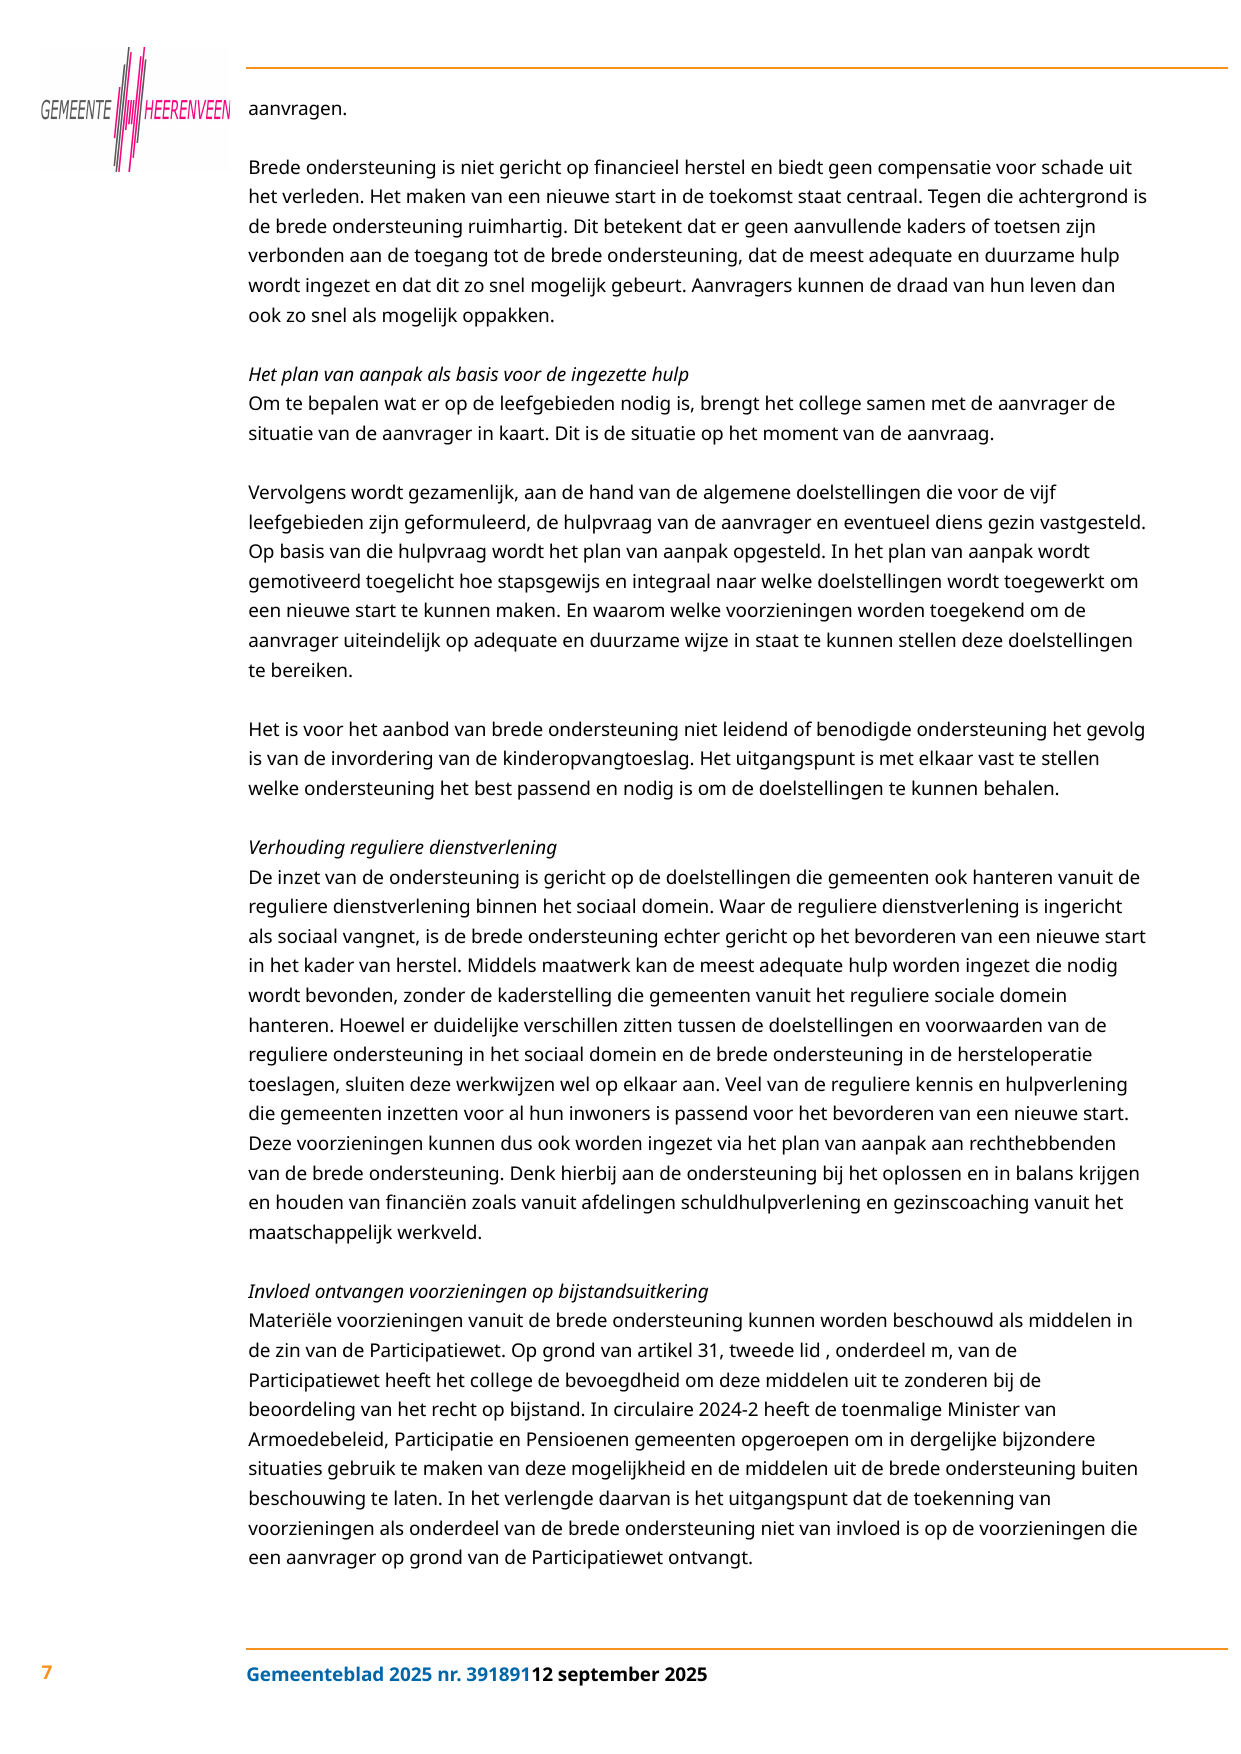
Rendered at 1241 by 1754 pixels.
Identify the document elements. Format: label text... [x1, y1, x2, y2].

picture [41, 47, 231, 172]
text Verhouding reguliere dienstverlening [248, 834, 1152, 860]
text aanvragen. [248, 95, 1152, 121]
text Vervolgens wordt gezamenlijk, aan de hand van de algemene doelstellingen die voor de vijf leefgebieden zijn geformuleerd, de hulpvraag van de aanvrager en eventueel diens gezin vastgesteld. Op basis van die hulpvraag wordt het plan van aanpak opgesteld. In het plan van aanpak wordt gemotiveerd toegelicht hoe stapsgewijs en integraal naar welke doelstellingen wordt toegewerkt om een nieuwe start te kunnen maken. En waarom welke voorzieningen worden toegekend om de aanvrager uiteindelijk op adequate en duurzame wijze in staat te kunnen stellen deze doelstellingen te bereiken. [248, 479, 1152, 683]
text De inzet van de ondersteuning is gericht op de doelstellingen die gemeenten ook hanteren vanuit de reguliere dienstverlening binnen het sociaal domein. Waar de reguliere dienstverlening is ingericht als sociaal vangnet, is de brede ondersteuning echter gericht op het bevorderen van een nieuwe start in het kader van herstel. Middels maatwerk kan de meest adequate hulp worden ingezet die nodig wordt bevonden, zonder de kaderstelling die gemeenten vanuit het reguliere sociale domein hanteren. Hoewel er duidelijke verschillen zitten tussen de doelstellingen en voorwaarden van de reguliere ondersteuning in het sociaal domein en de brede ondersteuning in de hersteloperatie toeslagen, sluiten deze werkwijzen wel op elkaar aan. Veel van de reguliere kennis en hulpverlening die gemeenten inzetten voor al hun inwoners is passend voor het bevorderen van een nieuwe start. Deze voorzieningen kunnen dus ook worden ingezet via het plan van aanpak aan rechthebbenden van de brede ondersteuning. Denk hierbij aan de ondersteuning bij het oplossen en in balans krijgen en houden van financiën zoals vanuit afdelingen schuldhulpverlening en gezinscoaching vanuit het maatschappelijk werkveld. [248, 864, 1152, 1245]
text Invloed ontvangen voorzieningen op bijstandsuitkering [248, 1278, 1152, 1304]
text Materiële voorzieningen vanuit de brede ondersteuning kunnen worden beschouwd als middelen in de zin van de Participatiewet. Op grond van artikel 31, tweede lid , onderdeel m, van de Participatiewet heeft het college de bevoegdheid om deze middelen uit te zonderen bij de beoordeling van het recht op bijstand. In circulaire 2024-2 heeft de toenmalige Minister van Armoedebeleid, Participatie en Pensioenen gemeenten opgeroepen om in dergelijke bijzondere situaties gebruik te maken van deze mogelijkheid en de middelen uit de brede ondersteuning buiten beschouwing te laten. In het verlengde daarvan is het uitgangspunt dat de toekenning van voorzieningen als onderdeel van de brede ondersteuning niet van invloed is op de voorzieningen die een aanvrager op grond van de Participatiewet ontvangt. [248, 1308, 1152, 1570]
text Het plan van aanpak als basis voor de ingezette hulp [248, 361, 1152, 387]
text Het is voor het aanbod van brede ondersteuning niet leidend of benodigde ondersteuning het gevolg is van de invordering van de kinderopvangtoeslag. Het uitgangspunt is met elkaar vast te stellen welke ondersteuning het best passend en nodig is om de doelstellingen te kunnen behalen. [248, 716, 1152, 801]
text Brede ondersteuning is niet gericht op financieel herstel en biedt geen compensatie voor schade uit het verleden. Het maken van een nieuwe start in de toekomst staat centraal. Tegen die achtergrond is de brede ondersteuning ruimhartig. Dit betekent dat er geen aanvullende kaders of toetsen zijn verbonden aan de toegang tot de brede ondersteuning, dat de meest adequate en duurzame hulp wordt ingezet en dat dit zo snel mogelijk gebeurt. Aanvragers kunnen de draad van hun leven dan ook zo snel als mogelijk oppakken. [248, 154, 1152, 328]
text Om te bepalen wat er op de leefgebieden nodig is, brengt het college samen met de aanvrager de situatie van de aanvrager in kaart. Dit is de situatie op het moment van de aanvraag. [248, 391, 1152, 446]
